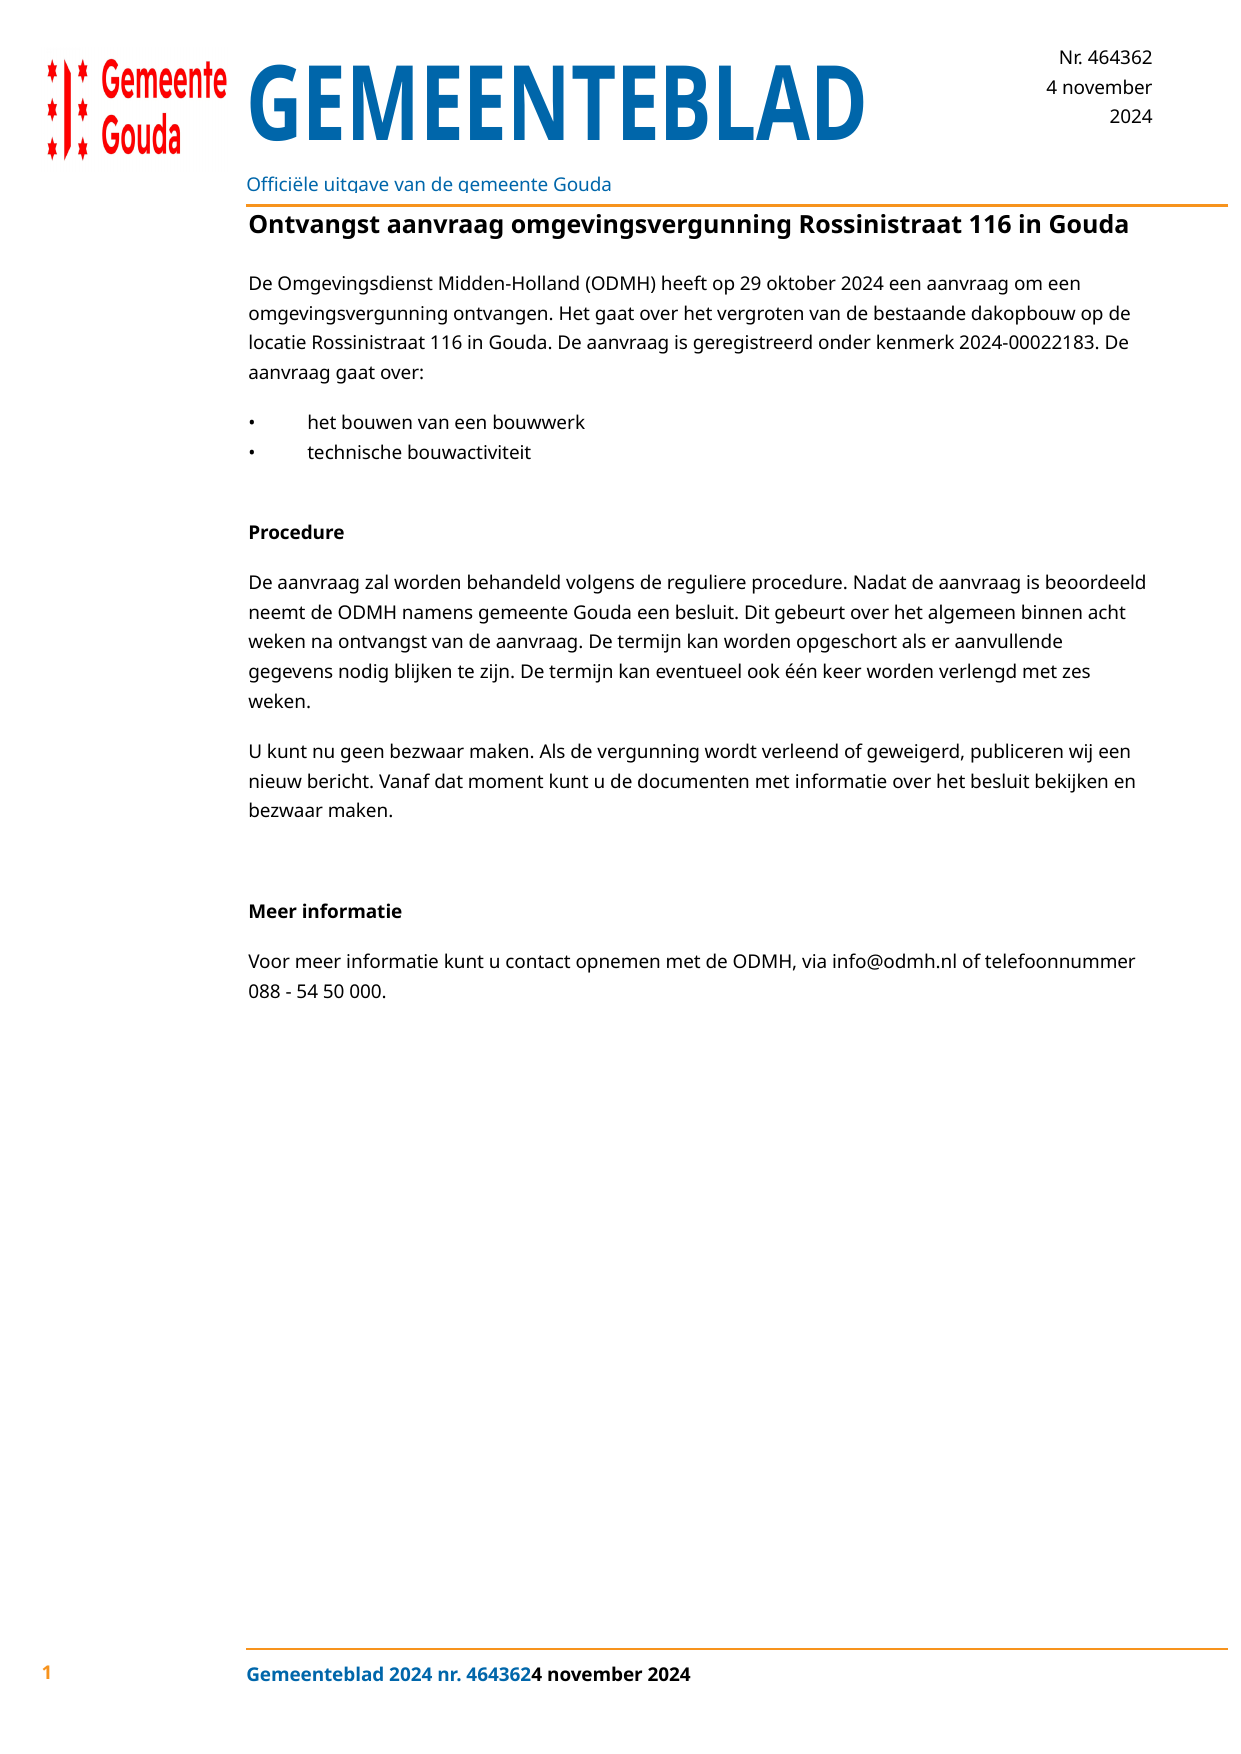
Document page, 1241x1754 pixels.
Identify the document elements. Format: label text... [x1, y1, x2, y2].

text Procedure [248, 519, 1152, 545]
list technische bouwactiviteit [248, 439, 1152, 465]
text U kunt nu geen bezwaar maken. Als de vergunning wordt verleend of geweigerd, publiceren wij een nieuw bericht. Vanaf dat moment kunt u de documenten met informatie over het besluit bekijken en bezwaar maken. [248, 738, 1152, 823]
text Ontvangst aanvraag omgevingsvergunning Rossinistraat 116 in Gouda [248, 207, 1152, 241]
list het bouwen van een bouwwerk [248, 409, 1152, 435]
text De aanvraag zal worden behandeld volgens de reguliere procedure. Nadat de aanvraag is beoordeeld neemt de ODMH namens gemeente Gouda een besluit. Dit gebeurt over het algemeen binnen acht weken na ontvangst van de aanvraag. De termijn kan worden opgeschort als er aanvullende gegevens nodig blijken te zijn. De termijn kan eventueel ook één keer worden verlengd met zes weken. [248, 569, 1152, 713]
text Meer informatie [248, 898, 1152, 924]
text De Omgevingsdienst Midden-Holland (ODMH) heeft op 29 oktober 2024 een aanvraag om een omgevingsvergunning ontvangen. Het gaat over het vergroten van de bestaande dakopbouw op de locatie Rossinistraat 116 in Gouda. De aanvraag is geregistreerd onder kenmerk 2024-00022183. De aanvraag gaat over: [248, 270, 1152, 385]
picture [41, 47, 231, 172]
text Voor meer informatie kunt u contact opnemen met de ODMH, via info@odmh.nl of telefoonnummer 088 - 54 50 000. [248, 949, 1152, 1004]
